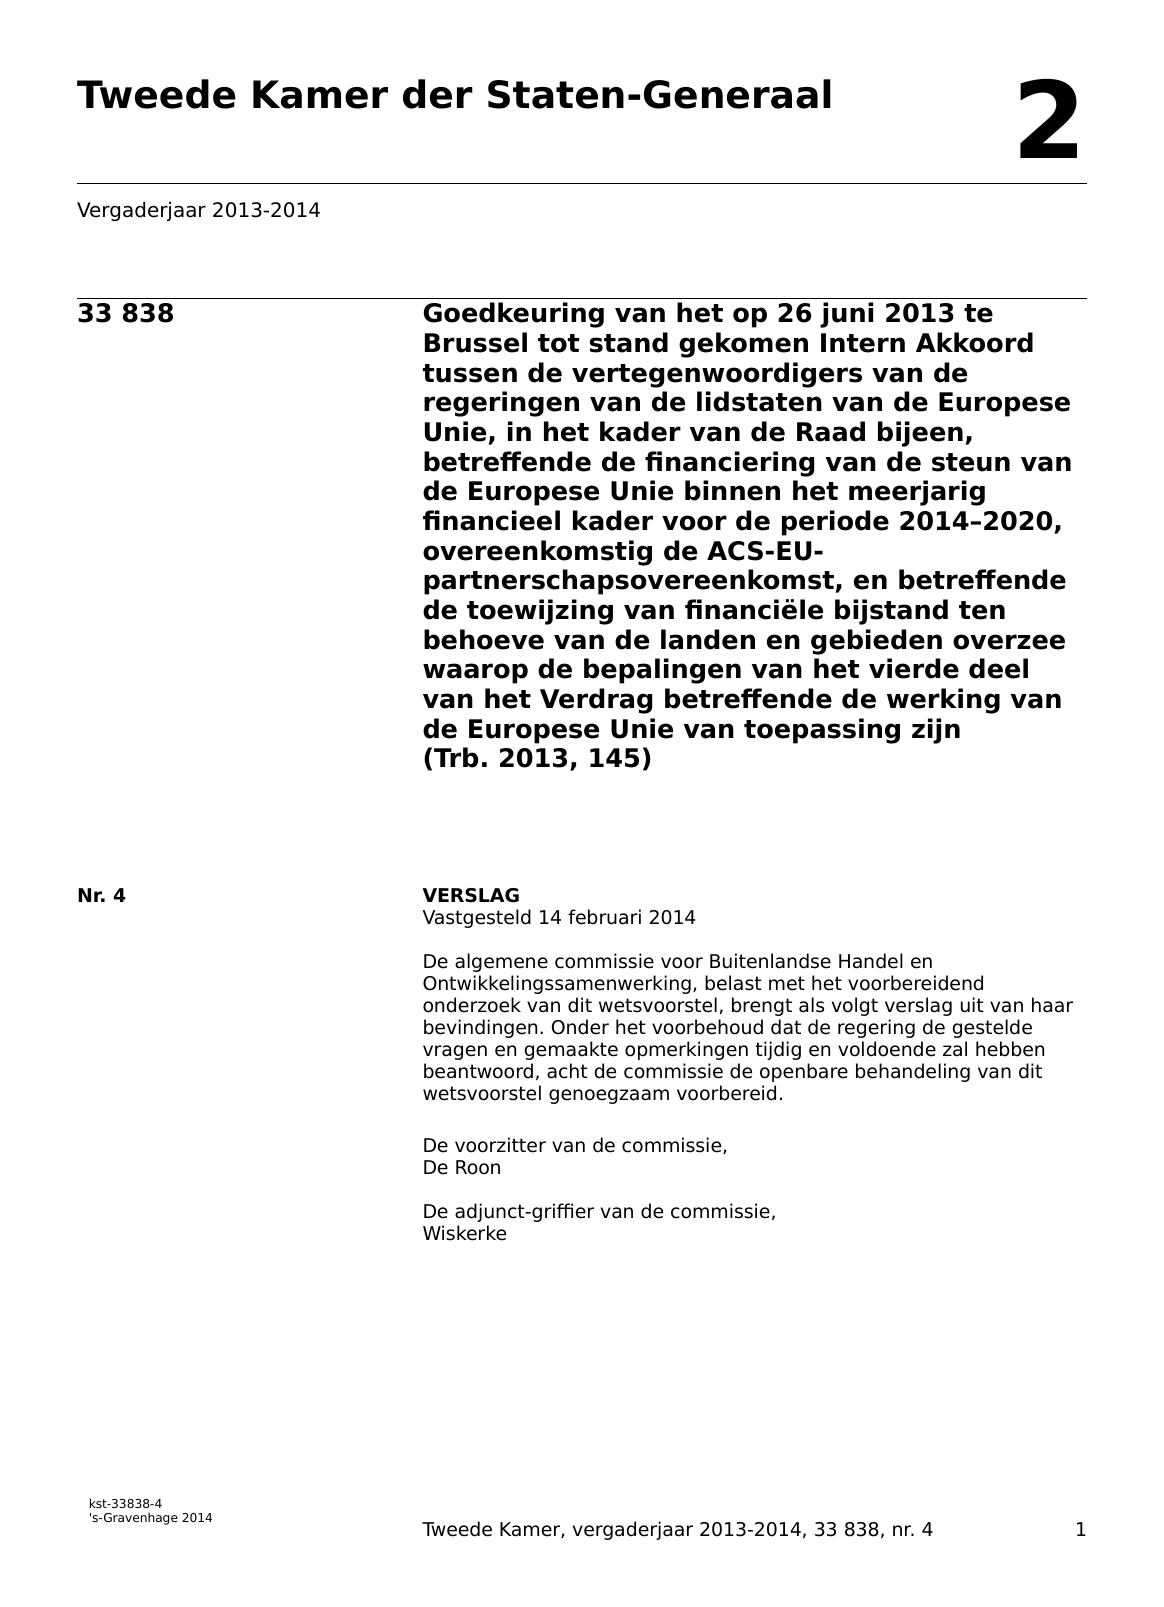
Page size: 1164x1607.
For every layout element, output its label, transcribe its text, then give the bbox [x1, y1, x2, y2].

text De algemene commissie voor Buitenlandse Handel en Ontwikkelingssamenwerking, belast met het voorbereidend onderzoek van dit wetsvoorstel, brengt als volgt verslag uit van haar bevindingen. Onder het voorbehoud dat de regering de gestelde vragen en gemaakte opmerkingen tijdig en voldoende zal hebben beantwoord, acht de commissie de openbare behandeling van dit wetsvoorstel genoegzaam voorbereid. [422, 951, 1087, 1105]
table_header 2 [886, 59, 1087, 183]
text Vastgesteld 14 februari 2014 [422, 907, 1087, 929]
text 's-Gravenhage 2014 [88, 1511, 323, 1525]
text De voorzitter van de commissie, De Roon [422, 1135, 1087, 1179]
table_cell Vergaderjaar 2013-2014 [77, 184, 1087, 298]
subtitle Nr. 4 VERSLAG [77, 885, 1087, 907]
subtitle 33 838 Goedkeuring van het op 26 juni 2013 te Brussel tot stand gekomen Intern Akkoord tussen de vertegenwoordigers van de regeringen van de lidstaten van de Europese Unie, in het kader van de Raad bijeen, betreffende de financiering van de steun van de Europese Unie binnen het meerjarig financieel kader voor de periode 2014–2020, overeenkomstig de ACS-EU-partnerschapsovereenkomst, en betreffende de toewijzing van financiële bijstand ten behoeve van de landen en gebieden overzee waarop de bepalingen van het vierde deel van het Verdrag betreffende de werking van de Europese Unie van toepassing zijn (Trb. 2013, 145) [77, 299, 1087, 774]
text kst-33838-4 [88, 1497, 323, 1511]
text De adjunct-griffier van de commissie, Wiskerke [422, 1201, 1087, 1245]
table_header Tweede Kamer der Staten-Generaal [77, 59, 886, 183]
